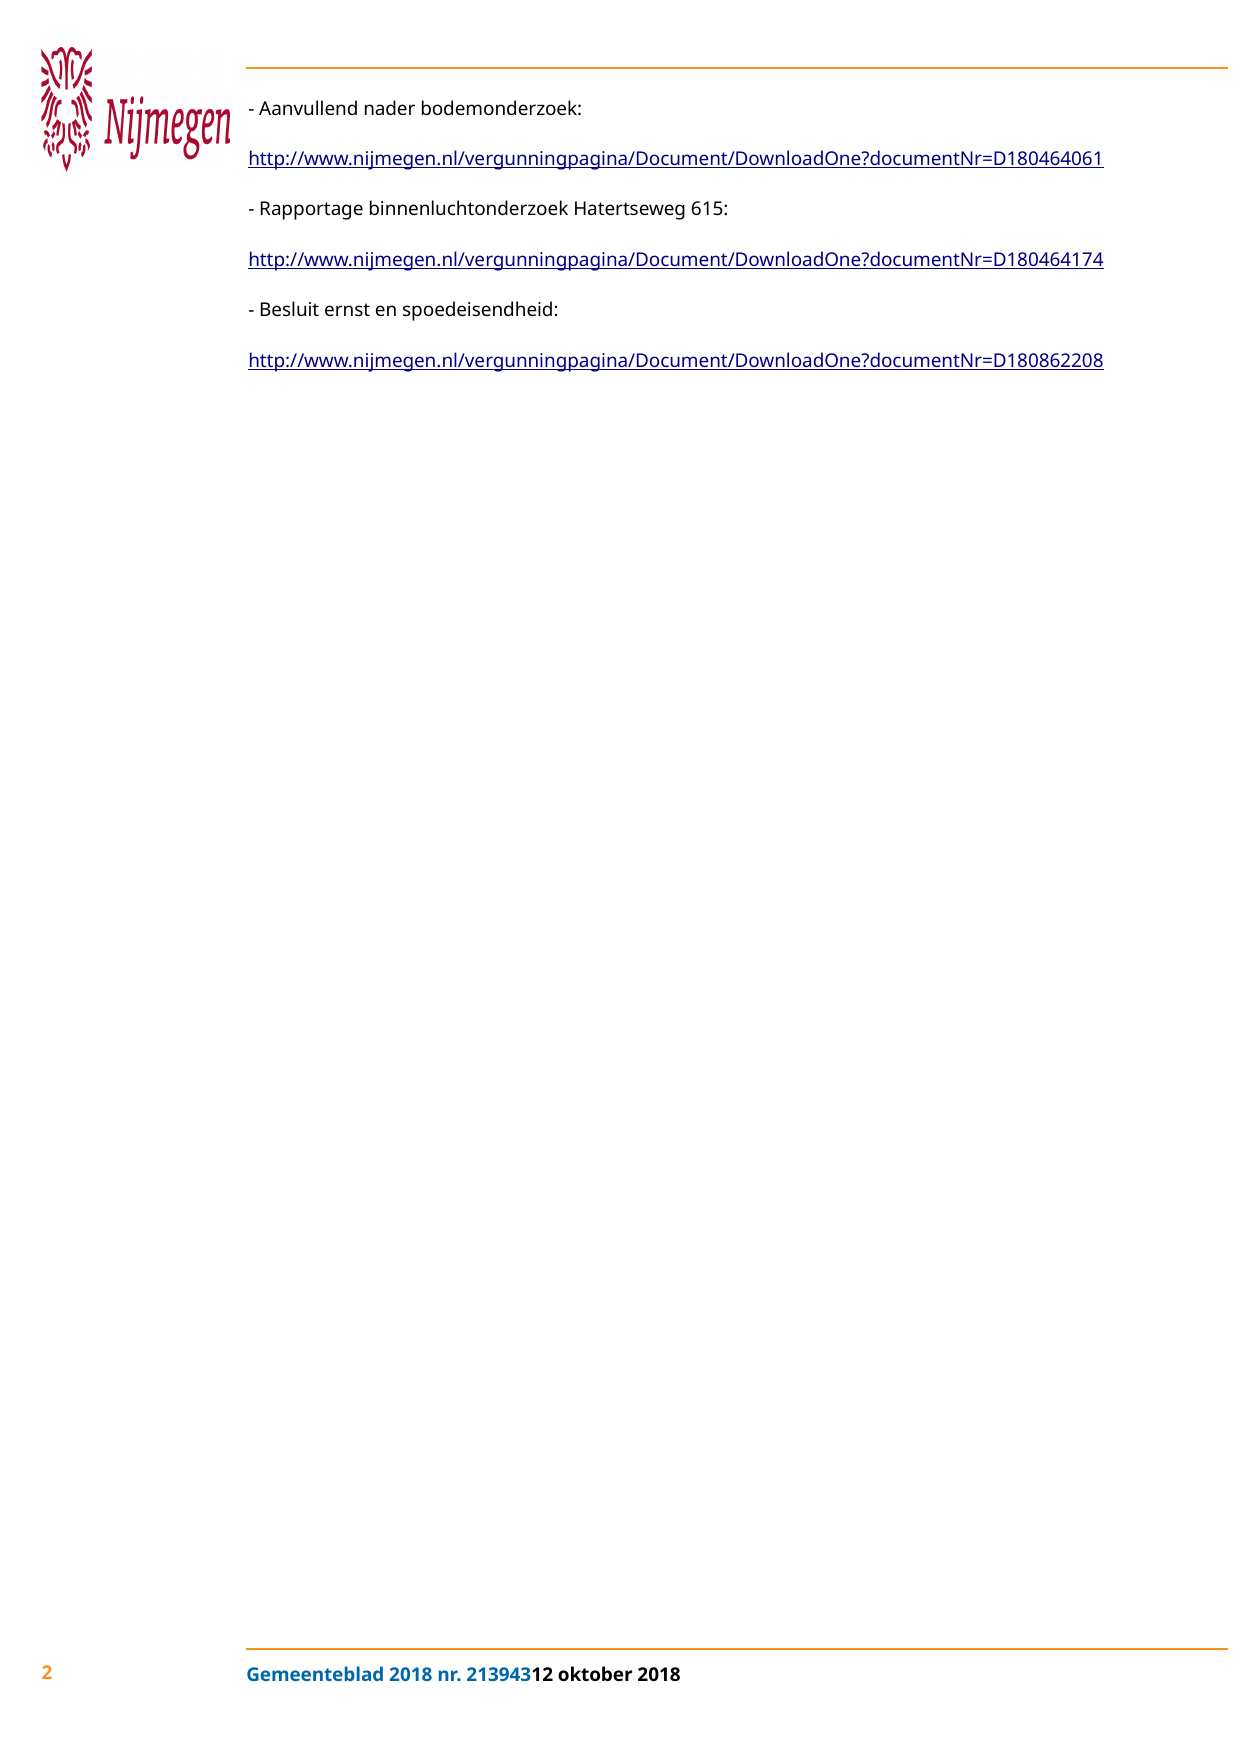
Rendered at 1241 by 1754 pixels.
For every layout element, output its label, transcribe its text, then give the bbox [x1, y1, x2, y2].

text http://www.nijmegen.nl/vergunningpagina/Document/DownloadOne?documentNr=D180464174 [248, 246, 1152, 272]
text http://www.nijmegen.nl/vergunningpagina/Document/DownloadOne?documentNr=D180862208 [248, 347, 1152, 373]
text http://www.nijmegen.nl/vergunningpagina/Document/DownloadOne?documentNr=D180464061 [248, 145, 1152, 171]
text - Rapportage binnenluchtonderzoek Hatertseweg 615: [248, 196, 1152, 221]
picture [41, 47, 231, 172]
text - Besluit ernst en spoedeisendheid: [248, 296, 1152, 322]
text - Aanvullend nader bodemonderzoek: [248, 95, 1152, 121]
